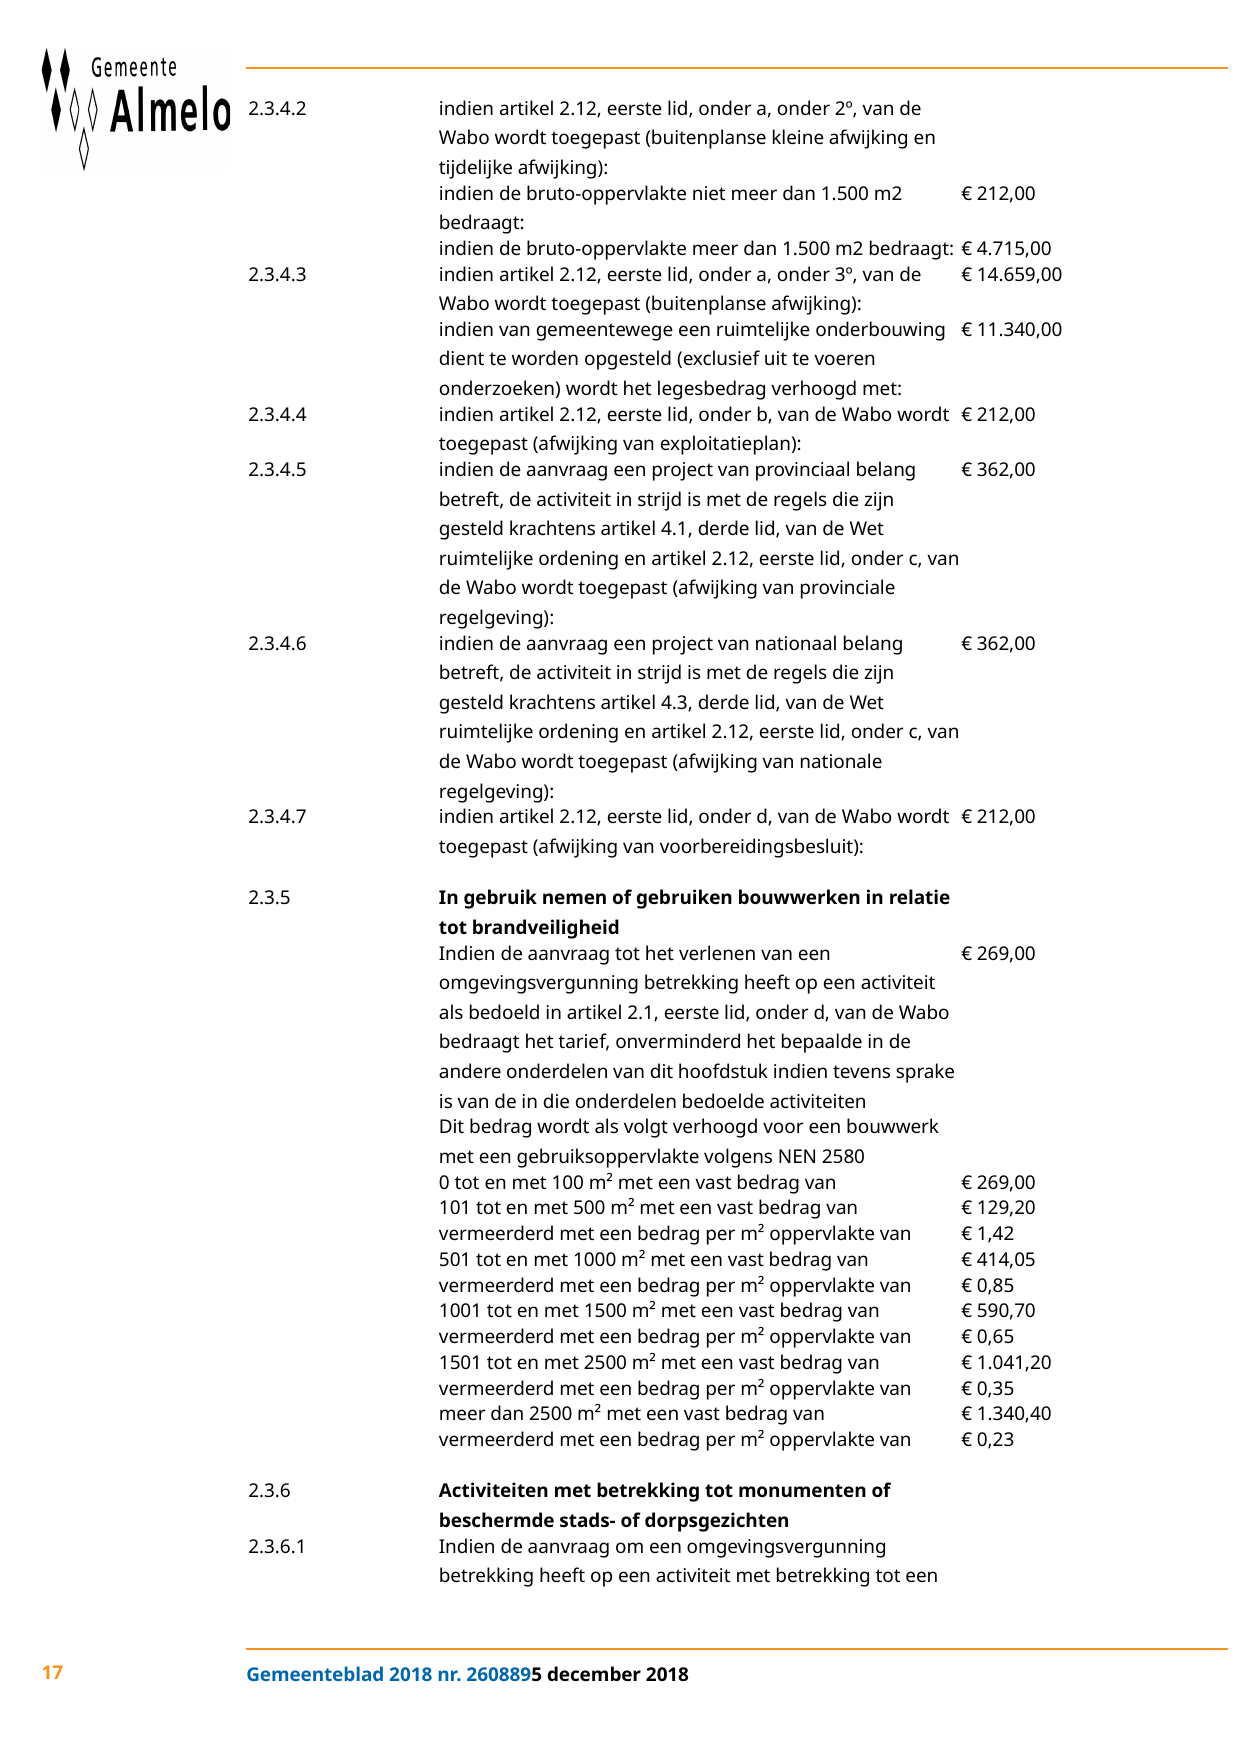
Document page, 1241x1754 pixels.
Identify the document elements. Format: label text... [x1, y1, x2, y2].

table_cell indien van gemeentewege een ruimtelijke onderbouwing dient te worden opgesteld (exclusief uit te voeren onderzoeken) wordt het legesbedrag verhoogd met: [439, 316, 961, 401]
table_cell indien artikel 2.12, eerste lid, onder a, onder 2º, van de Wabo wordt toegepast (buitenplanse kleine afwijking en tijdelijke afwijking): [439, 95, 961, 180]
table_cell 2.3.4.3 [248, 261, 439, 316]
table_cell 1501 tot en met 2500 m² met een vast bedrag van [439, 1349, 961, 1375]
table_cell [248, 1114, 439, 1169]
table_cell vermeerderd met een bedrag per m² oppervlakte van [439, 1220, 961, 1246]
table_cell Dit bedrag wordt als volgt verhoogd voor een bouwwerk met een gebruiksoppervlakte volgens NEN 2580 [439, 1114, 961, 1169]
table_cell € 0,65 [961, 1323, 1152, 1349]
table_cell [248, 1272, 439, 1297]
table_cell € 0,85 [961, 1272, 1152, 1297]
table_cell [961, 1114, 1152, 1169]
table_cell [248, 1349, 439, 1375]
table_cell vermeerderd met een bedrag per m² oppervlakte van [439, 1272, 961, 1297]
table_cell 2.3.4.5 [248, 456, 439, 630]
table_cell € 212,00 [961, 804, 1152, 859]
table_cell [439, 859, 961, 884]
table_cell € 269,00 [961, 1169, 1152, 1194]
table_cell indien artikel 2.12, eerste lid, onder a, onder 3º, van de Wabo wordt toegepast (buitenplanse afwijking): [439, 261, 961, 316]
table_cell 2.3.4.2 [248, 95, 439, 180]
table_cell indien de aanvraag een project van provinciaal belang betreft, de activiteit in strijd is met de regels die zijn gesteld krachtens artikel 4.1, derde lid, van de Wet ruimtelijke ordening en artikel 2.12, eerste lid, onder c, van de Wabo wordt toegepast (afwijking van provinciale regelgeving): [439, 456, 961, 630]
table_cell € 1.041,20 [961, 1349, 1152, 1375]
table_cell € 269,00 [961, 940, 1152, 1113]
table_cell [248, 235, 439, 261]
table_cell € 14.659,00 [961, 261, 1152, 316]
table_cell € 414,05 [961, 1246, 1152, 1272]
table_cell [961, 95, 1152, 180]
table_cell 2.3.5 [248, 885, 439, 940]
table_cell [961, 859, 1152, 884]
table_cell € 362,00 [961, 630, 1152, 803]
table_cell [248, 1169, 439, 1194]
table_cell € 590,70 [961, 1298, 1152, 1323]
table_cell [961, 885, 1152, 940]
table_cell 2.3.4.7 [248, 804, 439, 859]
table_cell vermeerderd met een bedrag per m² oppervlakte van [439, 1323, 961, 1349]
table_cell [248, 1426, 439, 1452]
table_cell € 0,23 [961, 1426, 1152, 1452]
table_cell [248, 1375, 439, 1400]
table_cell [248, 1400, 439, 1426]
table_cell [248, 1298, 439, 1323]
table_cell indien artikel 2.12, eerste lid, onder d, van de Wabo wordt toegepast (afwijking van voorbereidingsbesluit): [439, 804, 961, 859]
table_cell [961, 1452, 1152, 1478]
table_cell In gebruik nemen of gebruiken bouwwerken in relatie tot brandveiligheid [439, 885, 961, 940]
table_cell indien de bruto-oppervlakte niet meer dan 1.500 m2 bedraagt: [439, 180, 961, 235]
table_cell 2.3.4.6 [248, 630, 439, 803]
table_cell € 4.715,00 [961, 235, 1152, 261]
table_cell 501 tot en met 1000 m² met een vast bedrag van [439, 1246, 961, 1272]
table_cell € 129,20 [961, 1195, 1152, 1220]
table_cell [248, 1323, 439, 1349]
table_cell € 1,42 [961, 1220, 1152, 1246]
table_cell 2.3.4.4 [248, 401, 439, 456]
table_cell € 0,35 [961, 1375, 1152, 1400]
table_cell indien de aanvraag een project van nationaal belang betreft, de activiteit in strijd is met de regels die zijn gesteld krachtens artikel 4.3, derde lid, van de Wet ruimtelijke ordening en artikel 2.12, eerste lid, onder c, van de Wabo wordt toegepast (afwijking van nationale regelgeving): [439, 630, 961, 803]
table_cell € 1.340,40 [961, 1400, 1152, 1426]
table_cell [248, 1195, 439, 1220]
table_cell [248, 859, 439, 884]
table_cell [248, 1246, 439, 1272]
table_cell indien de bruto-oppervlakte meer dan 1.500 m2 bedraagt: [439, 235, 961, 261]
table_cell 2.3.6 [248, 1478, 439, 1533]
table_cell [248, 180, 439, 235]
table_cell € 212,00 [961, 401, 1152, 456]
table_cell 101 tot en met 500 m² met een vast bedrag van [439, 1195, 961, 1220]
table_cell [248, 940, 439, 1113]
table_cell indien artikel 2.12, eerste lid, onder b, van de Wabo wordt toegepast (afwijking van exploitatieplan): [439, 401, 961, 456]
table_cell Activiteiten met betrekking tot monumenten of beschermde stads- of dorpsgezichten [439, 1478, 961, 1533]
table_cell Indien de aanvraag om een omgevingsvergunning betrekking heeft op een activiteit met betrekking tot een [439, 1533, 961, 1588]
table_cell vermeerderd met een bedrag per m² oppervlakte van [439, 1426, 961, 1452]
table_cell [248, 1452, 439, 1478]
table_cell 1001 tot en met 1500 m² met een vast bedrag van [439, 1298, 961, 1323]
table_cell [248, 316, 439, 401]
table_cell [961, 1478, 1152, 1533]
table_cell [961, 1533, 1152, 1588]
table_cell € 362,00 [961, 456, 1152, 630]
table_cell [439, 1452, 961, 1478]
picture [41, 47, 231, 172]
table_cell meer dan 2500 m² met een vast bedrag van [439, 1400, 961, 1426]
table_cell [248, 1220, 439, 1246]
table_cell Indien de aanvraag tot het verlenen van een omgevingsvergunning betrekking heeft op een activiteit als bedoeld in artikel 2.1, eerste lid, onder d, van de Wabo bedraagt het tarief, onverminderd het bepaalde in de andere onderdelen van dit hoofdstuk indien tevens sprake is van de in die onderdelen bedoelde activiteiten [439, 940, 961, 1113]
table_cell vermeerderd met een bedrag per m² oppervlakte van [439, 1375, 961, 1400]
table_cell € 212,00 [961, 180, 1152, 235]
table_cell 2.3.6.1 [248, 1533, 439, 1588]
table_cell € 11.340,00 [961, 316, 1152, 401]
table_cell 0 tot en met 100 m² met een vast bedrag van [439, 1169, 961, 1194]
